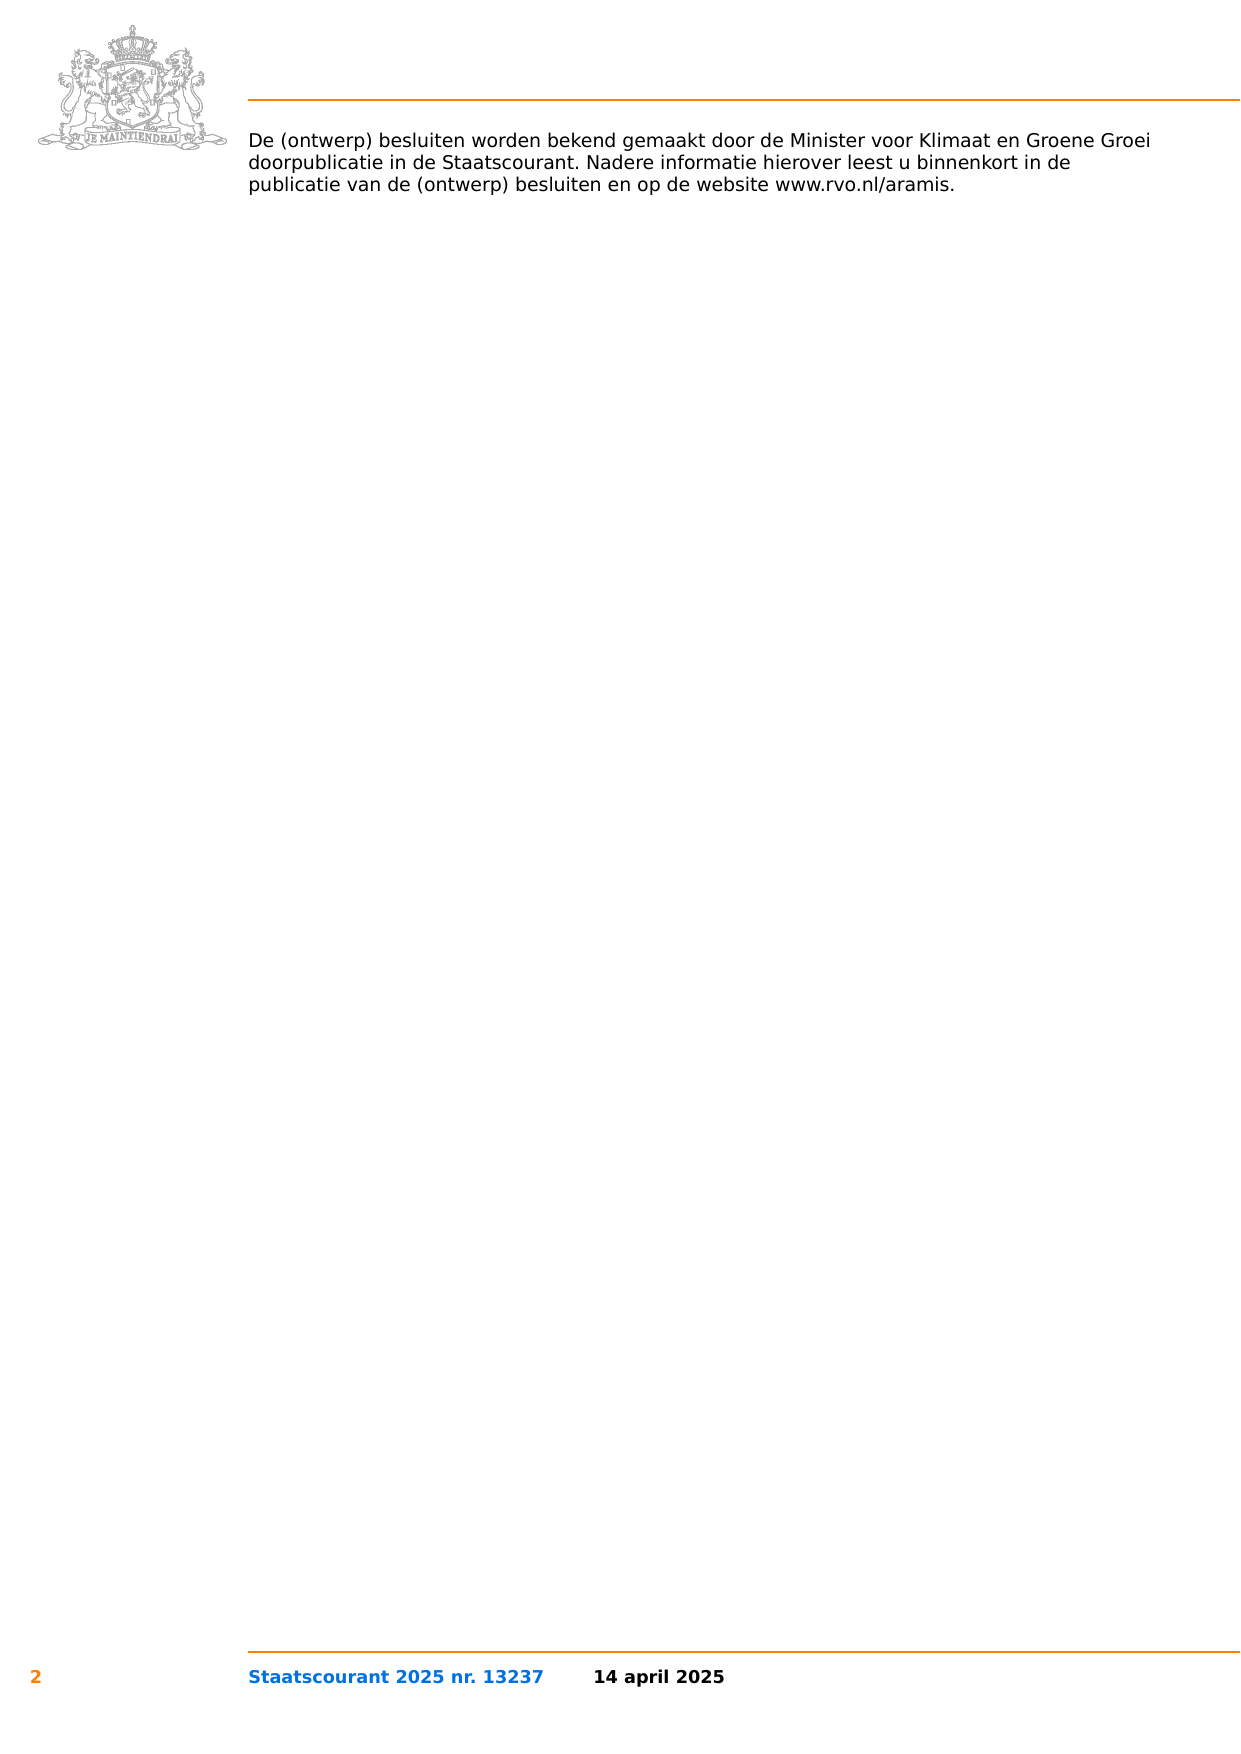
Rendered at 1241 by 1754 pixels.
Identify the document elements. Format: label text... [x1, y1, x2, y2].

text De (ontwerp) besluiten worden bekend gemaakt door de Minister voor Klimaat en Groene Groei doorpublicatie in de Staatscourant. Nadere informatie hierover leest u binnenkort in de publicatie van de (ontwerp) besluiten en op de website www.rvo.nl/aramis. [248, 130, 1163, 196]
picture [38, 25, 227, 150]
